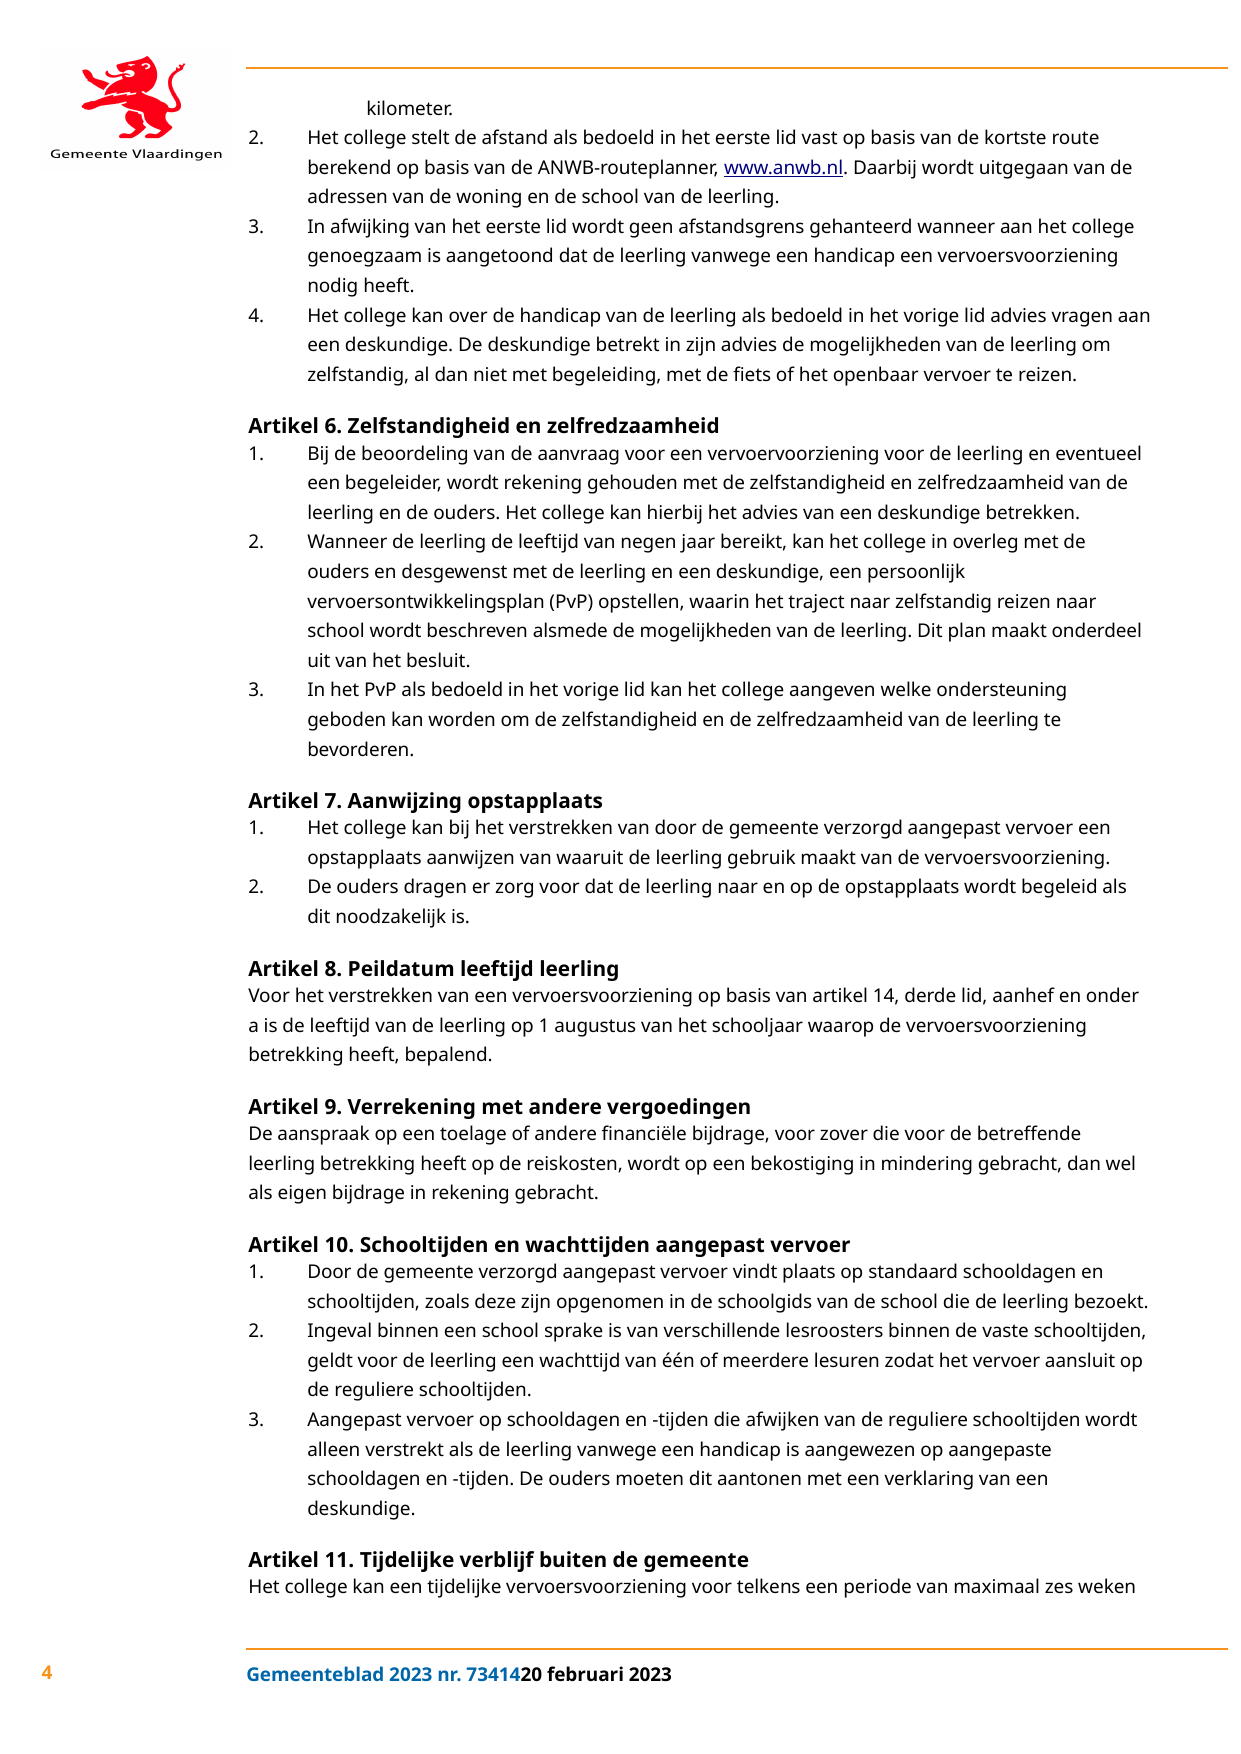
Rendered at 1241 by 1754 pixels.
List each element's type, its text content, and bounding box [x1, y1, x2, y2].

list Het college stelt de afstand als bedoeld in het eerste lid vast op basis van de kortste route berekend op basis van de ANWB-routeplanner, www.anwb.nl. Daarbij wordt uitgegaan van de adressen van de woning en de school van de leerling. [248, 124, 1152, 209]
text Het college kan een tijdelijke vervoersvoorziening voor telkens een periode van maximaal zes weken [248, 1574, 1152, 1599]
list In afwijking van het eerste lid wordt geen afstandsgrens gehanteerd wanneer aan het college genoegzaam is aangetoond dat de leerling vanwege een handicap een vervoersvoorziening nodig heeft. [248, 213, 1152, 298]
text Artikel 6. Zelfstandigheid en zelfredzaamheid [248, 411, 1152, 440]
list Ingeval binnen een school sprake is van verschillende lesroosters binnen de vaste schooltijden, geldt voor de leerling een wachttijd van één of meerdere lesuren zodat het vervoer aansluit op de reguliere schooltijden. [248, 1317, 1152, 1402]
text Artikel 8. Peildatum leeftijd leerling [248, 954, 1152, 982]
list Door de gemeente verzorgd aangepast vervoer vindt plaats op standaard schooldagen en schooltijden, zoals deze zijn opgenomen in de schoolgids van de school die de leerling bezoekt. [248, 1258, 1152, 1313]
list Aangepast vervoer op schooldagen en -tijden die afwijken van de reguliere schooltijden wordt alleen verstrekt als de leerling vanwege een handicap is aangewezen op aangepaste schooldagen en -tijden. De ouders moeten dit aantonen met een verklaring van een deskundige. [248, 1406, 1152, 1521]
list Bij de beoordeling van de aanvraag voor een vervoervoorziening voor de leerling en eventueel een begeleider, wordt rekening gehouden met de zelfstandigheid en zelfredzaamheid van de leerling en de ouders. Het college kan hierbij het advies van een deskundige betrekken. [248, 440, 1152, 525]
list Wanneer de leerling de leeftijd van negen jaar bereikt, kan het college in overleg met de ouders en desgewenst met de leerling en een deskundige, een persoonlijk vervoersontwikkelingsplan (PvP) opstellen, waarin het traject naar zelfstandig reizen naar school wordt beschreven alsmede de mogelijkheden van de leerling. Dit plan maakt onderdeel uit van het besluit. [248, 529, 1152, 673]
list kilometer. [307, 95, 1152, 121]
picture [41, 47, 231, 172]
text Artikel 9. Verrekening met andere vergoedingen [248, 1092, 1152, 1120]
text De aanspraak op een toelage of andere financiële bijdrage, voor zover die voor de betreffende leerling betrekking heeft op de reiskosten, wordt op een bekostiging in mindering gebracht, dan wel als eigen bijdrage in rekening gebracht. [248, 1120, 1152, 1205]
text Artikel 7. Aanwijzing opstapplaats [248, 786, 1152, 814]
text Artikel 11. Tijdelijke verblijf buiten de gemeente [248, 1545, 1152, 1574]
text Artikel 10. Schooltijden en wachttijden aangepast vervoer [248, 1230, 1152, 1258]
list In het PvP als bedoeld in het vorige lid kan het college aangeven welke ondersteuning geboden kan worden om de zelfstandigheid en de zelfredzaamheid van de leerling te bevorderen. [248, 677, 1152, 761]
list Het college kan over de handicap van de leerling als bedoeld in het vorige lid advies vragen aan een deskundige. De deskundige betrekt in zijn advies de mogelijkheden van de leerling om zelfstandig, al dan niet met begeleiding, met de fiets of het openbaar vervoer te reizen. [248, 302, 1152, 387]
text Voor het verstrekken van een vervoersvoorziening op basis van artikel 14, derde lid, aanhef en onder a is de leeftijd van de leerling op 1 augustus van het schooljaar waarop de vervoersvoorziening betrekking heeft, bepalend. [248, 982, 1152, 1067]
list Het college kan bij het verstrekken van door de gemeente verzorgd aangepast vervoer een opstapplaats aanwijzen van waaruit de leerling gebruik maakt van de vervoersvoorziening. [248, 814, 1152, 870]
list De ouders dragen er zorg voor dat de leerling naar en op de opstapplaats wordt begeleid als dit noodzakelijk is. [248, 874, 1152, 929]
